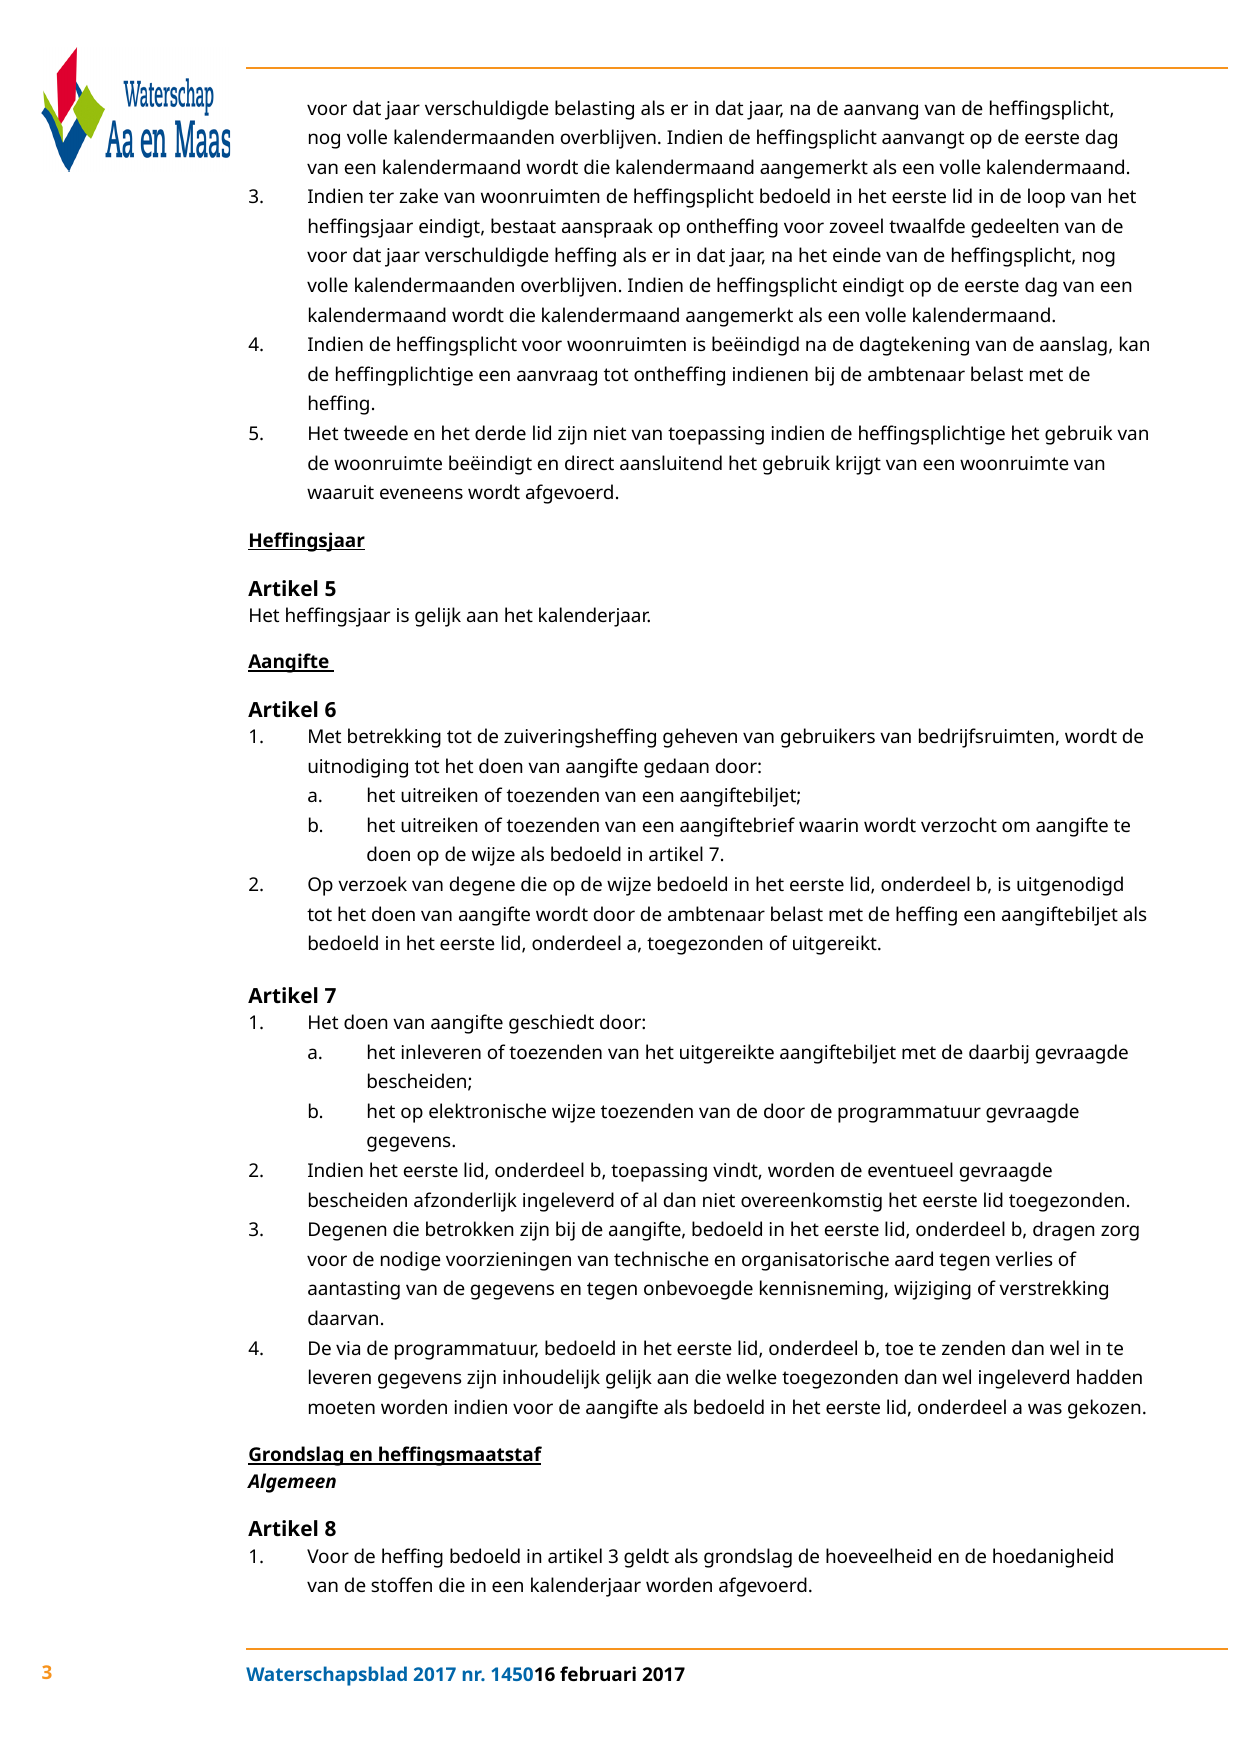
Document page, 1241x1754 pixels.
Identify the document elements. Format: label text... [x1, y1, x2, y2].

text Heffingsjaar [248, 525, 1152, 553]
list Het doen van aangifte geschiedt door: [248, 1009, 1152, 1035]
text Aangifte [248, 648, 1152, 674]
list Indien de heffingsplicht voor woonruimten is beëindigd na de dagtekening van de aanslag, kan de heffingplichtige een aanvraag tot ontheffing indienen bij de ambtenaar belast met de heffing. [248, 331, 1152, 416]
list De via de programmatuur, bedoeld in het eerste lid, onderdeel b, toe te zenden dan wel in te leveren gegevens zijn inhoudelijk gelijk aan die welke toegezonden dan wel ingeleverd hadden moeten worden indien voor de aangifte als bedoeld in het eerste lid, onderdeel a was gekozen. [248, 1335, 1152, 1419]
list voor dat jaar verschuldigde belasting als er in dat jaar, na de aanvang van de heffingsplicht, nog volle kalendermaanden overblijven. Indien de heffingsplicht aanvangt op de eerste dag van een kalendermaand wordt die kalendermaand aangemerkt als een volle kalendermaand. [248, 95, 1152, 180]
list Het tweede en het derde lid zijn niet van toepassing indien de heffingsplichtige het gebruik van de woonruimte beëindigt en direct aansluitend het gebruik krijgt van een woonruimte van waaruit eveneens wordt afgevoerd. [248, 420, 1152, 505]
list Degenen die betrokken zijn bij de aangifte, bedoeld in het eerste lid, onderdeel b, dragen zorg voor de nodige voorzieningen van technische en organisatorische aard tegen verlies of aantasting van de gegevens en tegen onbevoegde kennisneming, wijziging of verstrekking daarvan. [248, 1216, 1152, 1331]
text Artikel 5 [248, 574, 1152, 603]
list Op verzoek van degene die op de wijze bedoeld in het eerste lid, onderdeel b, is uitgenodigd tot het doen van aangifte wordt door de ambtenaar belast met de heffing een aangiftebiljet als bedoeld in het eerste lid, onderdeel a, toegezonden of uitgereikt. [248, 871, 1152, 956]
picture [41, 47, 231, 172]
text Artikel 7 [248, 981, 1152, 1009]
list Voor de heffing bedoeld in artikel 3 geldt als grondslag de hoeveelheid en de hoedanigheid van de stoffen die in een kalenderjaar worden afgevoerd. [248, 1543, 1152, 1598]
list het inleveren of toezenden van het uitgereikte aangiftebiljet met de daarbij gevraagde bescheiden; [307, 1039, 1152, 1094]
list Indien ter zake van woonruimten de heffingsplicht bedoeld in het eerste lid in de loop van het heffingsjaar eindigt, bestaat aanspraak op ontheffing voor zoveel twaalfde gedeelten van de voor dat jaar verschuldigde heffing als er in dat jaar, na het einde van de heffingsplicht, nog volle kalendermaanden overblijven. Indien de heffingsplicht eindigt op de eerste dag van een kalendermaand wordt die kalendermaand aangemerkt als een volle kalendermaand. [248, 183, 1152, 328]
list het uitreiken of toezenden van een aangiftebiljet; [307, 782, 1152, 808]
text Grondslag en heffingsmaatstaf [248, 1439, 1152, 1468]
text Algemeen [248, 1468, 1152, 1494]
list het uitreiken of toezenden van een aangiftebrief waarin wordt verzocht om aangifte te doen op de wijze als bedoeld in artikel 7. [307, 812, 1152, 867]
list het op elektronische wijze toezenden van de door de programmatuur gevraagde gegevens. [307, 1098, 1152, 1153]
list Met betrekking tot de zuiveringsheffing geheven van gebruikers van bedrijfsruimten, wordt de uitnodiging tot het doen van aangifte gedaan door: [248, 723, 1152, 779]
text Artikel 6 [248, 695, 1152, 723]
list Indien het eerste lid, onderdeel b, toepassing vindt, worden de eventueel gevraagde bescheiden afzonderlijk ingeleverd of al dan niet overeenkomstig het eerste lid toegezonden. [248, 1157, 1152, 1212]
text Het heffingsjaar is gelijk aan het kalenderjaar. [248, 603, 1152, 628]
text Artikel 8 [248, 1514, 1152, 1543]
